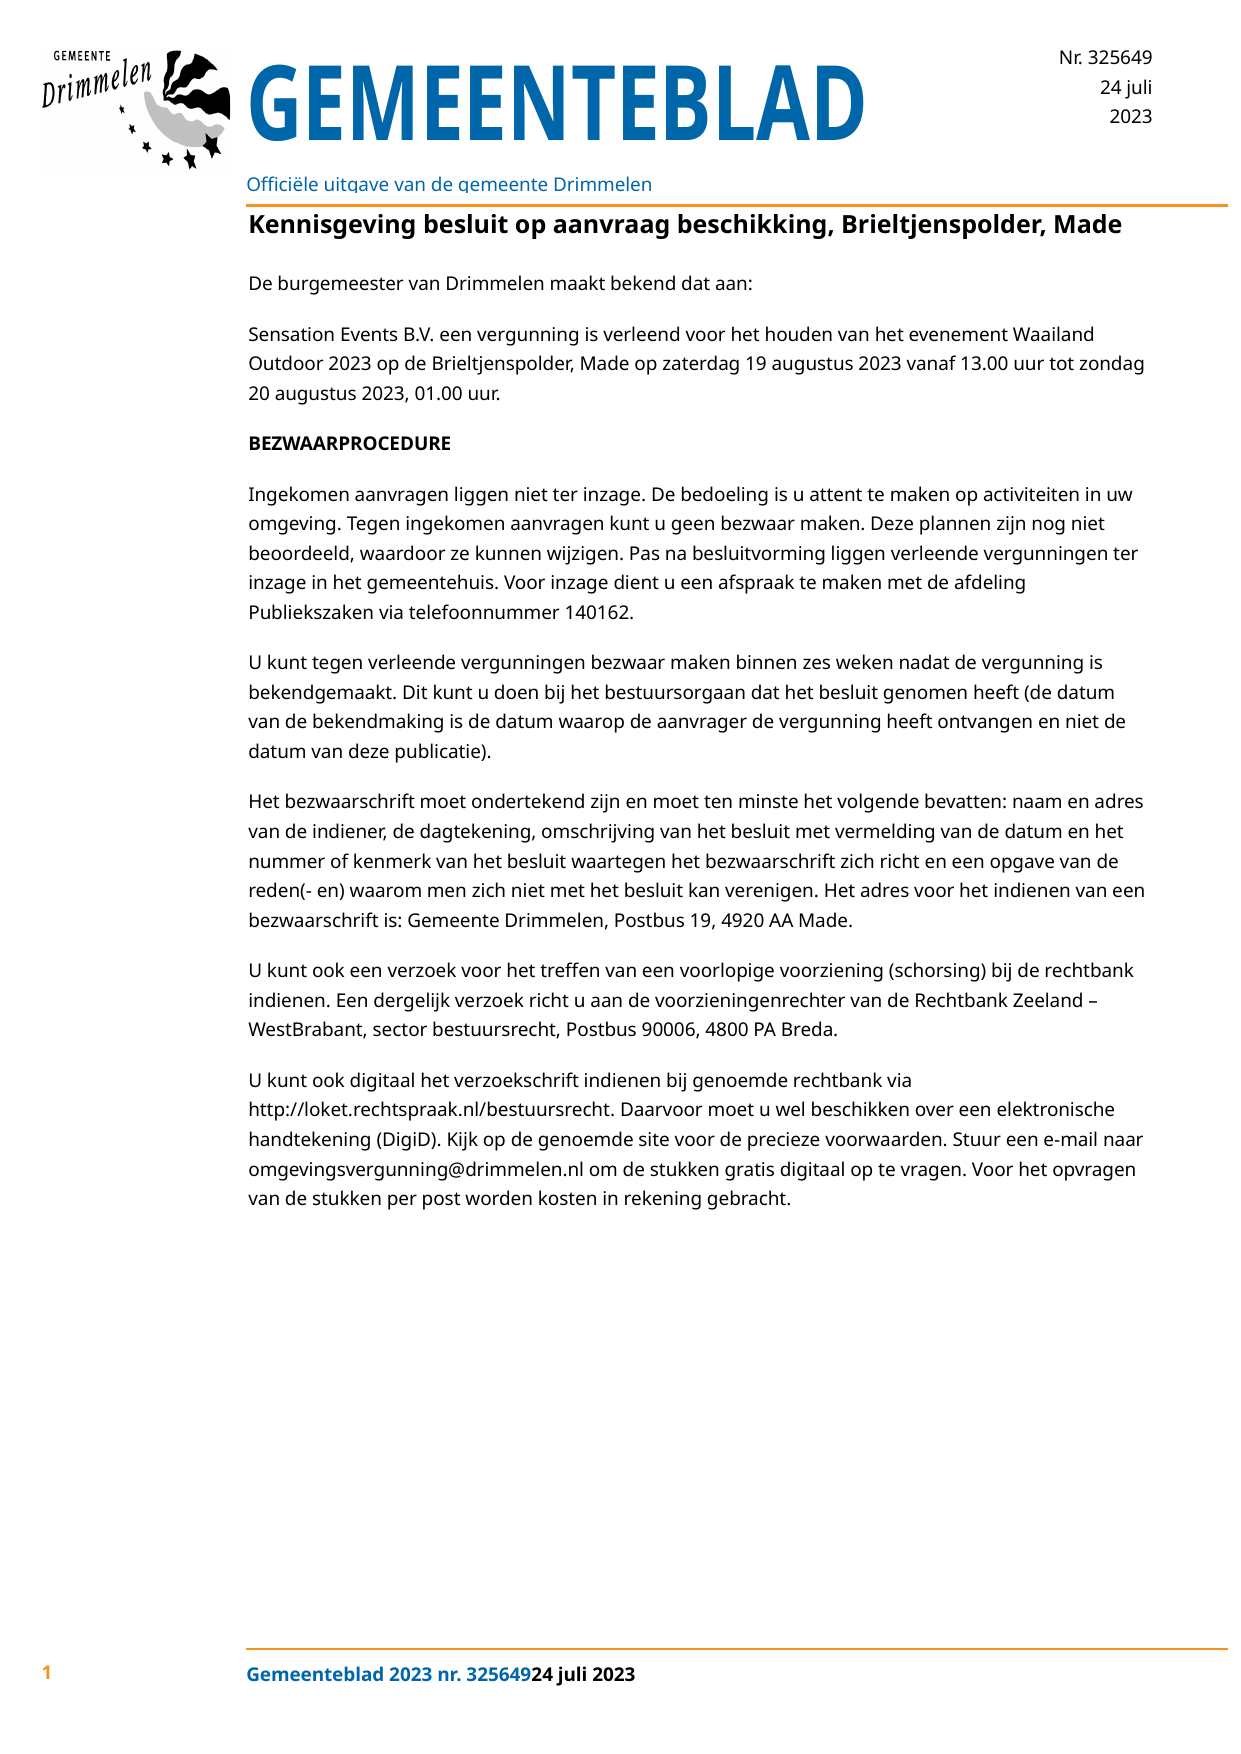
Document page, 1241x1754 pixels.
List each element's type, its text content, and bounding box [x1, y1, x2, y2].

picture [41, 47, 231, 172]
text BEZWAARPROCEDURE [248, 430, 1152, 456]
text Het bezwaarschrift moet ondertekend zijn en moet ten minste het volgende bevatten: naam en adres van de indiener, de dagtekening, omschrijving van het besluit met vermelding van de datum en het nummer of kenmerk van het besluit waartegen het bezwaarschrift zich richt en een opgave van de reden(- en) waarom men zich niet met het besluit kan verenigen. Het adres voor het indienen van een bezwaarschrift is: Gemeente Drimmelen, Postbus 19, 4920 AA Made. [248, 789, 1152, 933]
text De burgemeester van Drimmelen maakt bekend dat aan: [248, 270, 1152, 296]
text Ingekomen aanvragen liggen niet ter inzage. De bedoeling is u attent te maken op activiteiten in uw omgeving. Tegen ingekomen aanvragen kunt u geen bezwaar maken. Deze plannen zijn nog niet beoordeeld, waardoor ze kunnen wijzigen. Pas na besluitvorming liggen verleende vergunningen ter inzage in het gemeentehuis. Voor inzage dient u een afspraak te maken met de afdeling Publiekszaken via telefoonnummer 140162. [248, 481, 1152, 625]
text U kunt ook een verzoek voor het treffen van een voorlopige voorziening (schorsing) bij de rechtbank indienen. Een dergelijk verzoek richt u aan de voorzieningenrechter van de Rechtbank Zeeland – WestBrabant, sector bestuursrecht, Postbus 90006, 4800 PA Breda. [248, 957, 1152, 1042]
text U kunt ook digitaal het verzoekschrift indienen bij genoemde rechtbank via http://loket.rechtspraak.nl/bestuursrecht. Daarvoor moet u wel beschikken over een elektronische handtekening (DigiD). Kijk op de genoemde site voor de precieze voorwaarden. Stuur een e-mail naar omgevingsvergunning@drimmelen.nl om de stukken gratis digitaal op te vragen. Voor het opvragen van de stukken per post worden kosten in rekening gebracht. [248, 1067, 1152, 1211]
text U kunt tegen verleende vergunningen bezwaar maken binnen zes weken nadat de vergunning is bekendgemaakt. Dit kunt u doen bij het bestuursorgaan dat het besluit genomen heeft (de datum van de bekendmaking is de datum waarop de aanvrager de vergunning heeft ontvangen en niet de datum van deze publicatie). [248, 649, 1152, 764]
text Sensation Events B.V. een vergunning is verleend voor het houden van het evenement Waailand Outdoor 2023 op de Brieltjenspolder, Made op zaterdag 19 augustus 2023 vanaf 13.00 uur tot zondag 20 augustus 2023, 01.00 uur. [248, 321, 1152, 406]
text Kennisgeving besluit op aanvraag beschikking, Brieltjenspolder, Made [248, 207, 1152, 241]
